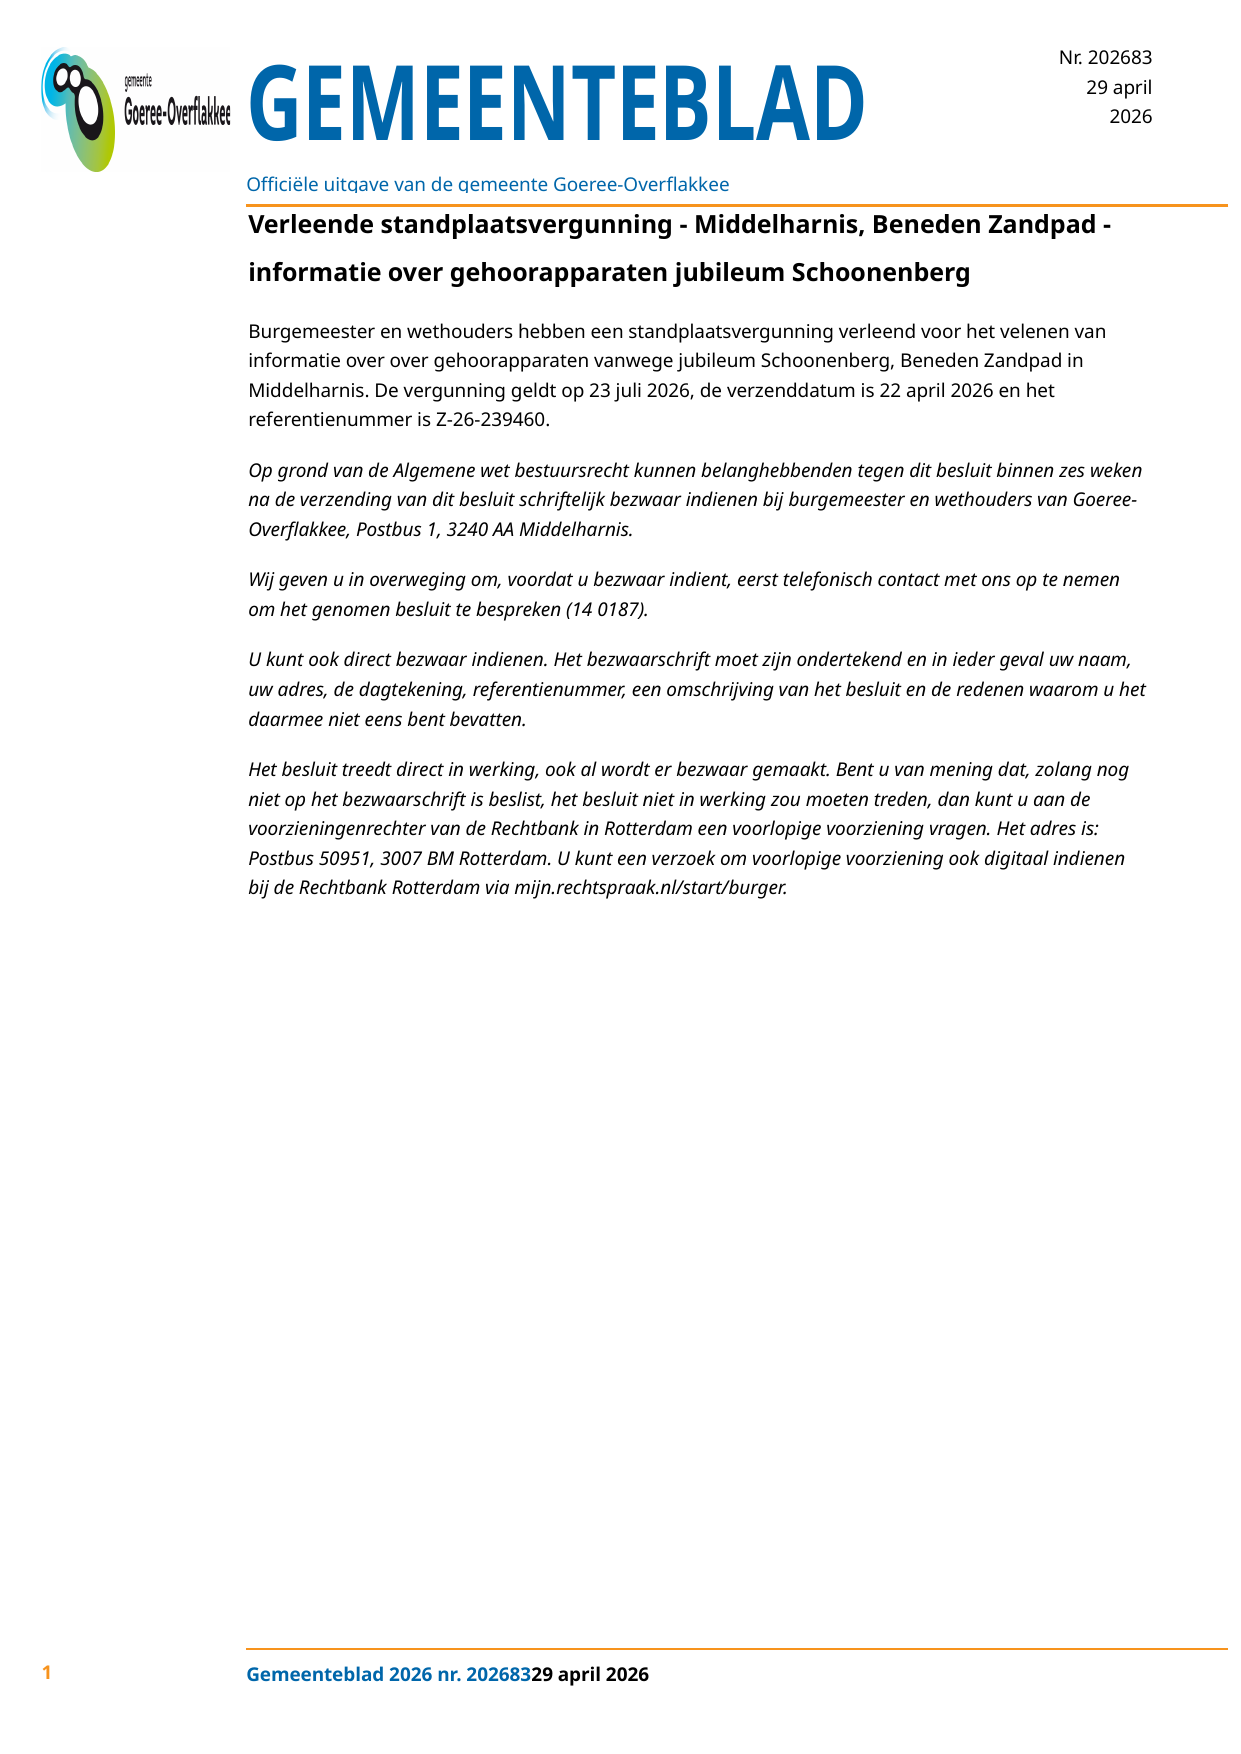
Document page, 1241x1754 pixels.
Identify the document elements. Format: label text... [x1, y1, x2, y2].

text Wij geven u in overweging om, voordat u bezwaar indient, eerst telefonisch contact met ons op te nemen om het genomen besluit te bespreken (14 0187). [248, 567, 1152, 622]
picture [41, 47, 231, 172]
text U kunt ook direct bezwaar indienen. Het bezwaarschrift moet zijn ondertekend en in ieder geval uw naam, uw adres, de dagtekening, referentienummer, een omschrijving van het besluit en de redenen waarom u het daarmee niet eens bent bevatten. [248, 647, 1152, 732]
text Burgemeester en wethouders hebben een standplaatsvergunning verleend voor het velenen van informatie over over gehoorapparaten vanwege jubileum Schoonenberg, Beneden Zandpad in Middelharnis. De vergunning geldt op 23 juli 2026, de verzenddatum is 22 april 2026 en het referentienummer is Z-26-239460. [248, 318, 1152, 432]
text Verleende standplaatsvergunning - Middelharnis, Beneden Zandpad - informatie over gehoorapparaten jubileum Schoonenberg [248, 207, 1152, 288]
text Het besluit treedt direct in werking, ook al wordt er bezwaar gemaakt. Bent u van mening dat, zolang nog niet op het bezwaarschrift is beslist, het besluit niet in werking zou moeten treden, dan kunt u aan de voorzieningenrechter van de Rechtbank in Rotterdam een voorlopige voorziening vragen. Het adres is: Postbus 50951, 3007 BM Rotterdam. U kunt een verzoek om voorlopige voorziening ook digitaal indienen bij de Rechtbank Rotterdam via mijn.rechtspraak.nl/start/burger. [248, 756, 1152, 900]
text Op grond van de Algemene wet bestuursrecht kunnen belanghebbenden tegen dit besluit binnen zes weken na de verzending van dit besluit schriftelijk bezwaar indienen bij burgemeester en wethouders van Goeree-Overflakkee, Postbus 1, 3240 AA Middelharnis. [248, 457, 1152, 542]
